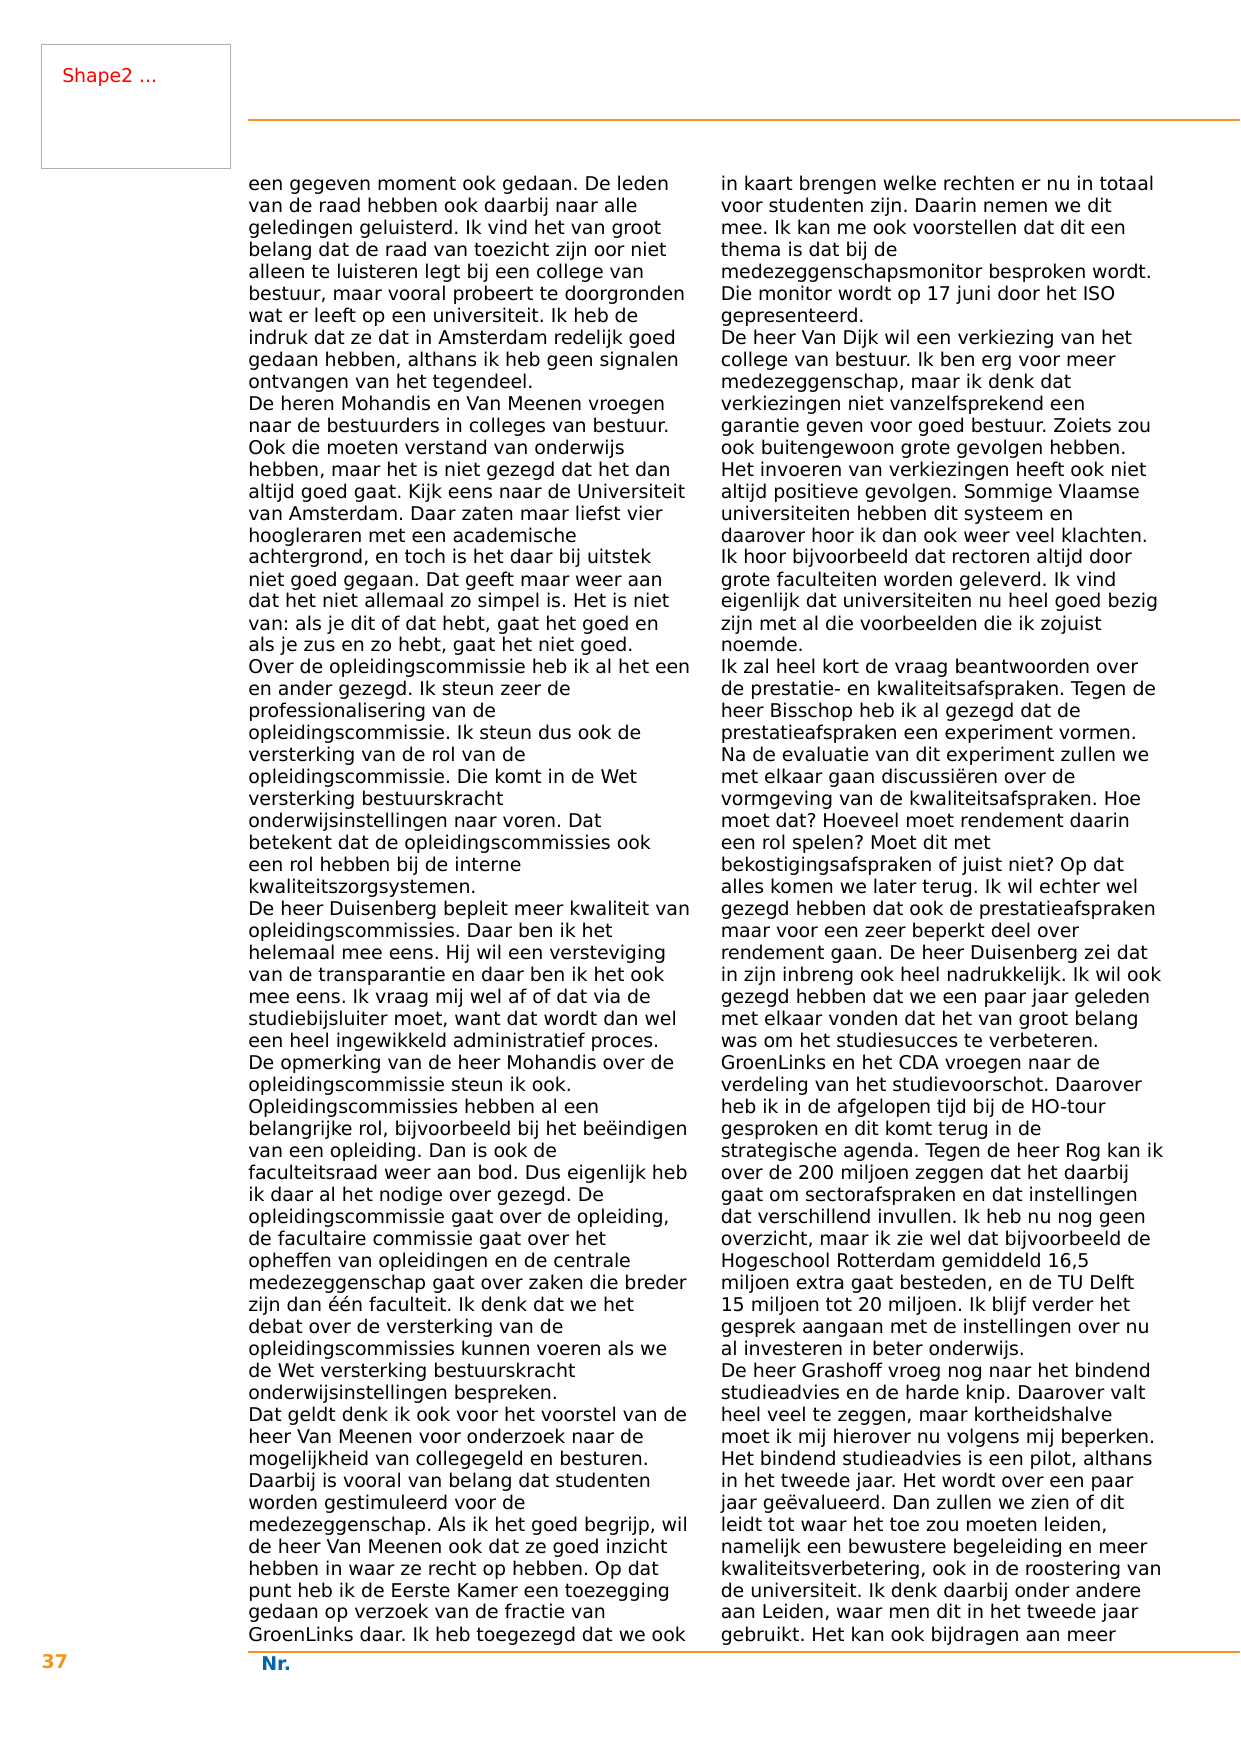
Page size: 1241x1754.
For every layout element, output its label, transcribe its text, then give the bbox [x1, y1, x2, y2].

text De heer Duisenberg bepleit meer kwaliteit van opleidingscommissies. Daar ben ik het helemaal mee eens. Hij wil een versteviging van de transparantie en daar ben ik het ook mee eens. Ik vraag mij wel af of dat via de studiebijsluiter moet, want dat wordt dan wel een heel ingewikkeld administratief proces. De opmerking van de heer Mohandis over de opleidingscommissie steun ik ook. Opleidingscommissies hebben al een belangrijke rol, bijvoorbeeld bij het beëindigen van een opleiding. Dan is ook de faculteitsraad weer aan bod. Dus eigenlijk heb ik daar al het nodige over gezegd. De opleidingscommissie gaat over de opleiding, de facultaire commissie gaat over het opheffen van opleidingen en de centrale medezeggenschap gaat over zaken die breder zijn dan één faculteit. Ik denk dat we het debat over de versterking van de opleidingscommissies kunnen voeren als we de Wet versterking bestuurskracht onderwijsinstellingen bespreken. [248, 898, 691, 1404]
text in kaart brengen welke rechten er nu in totaal voor studenten zijn. Daarin nemen we dit mee. Ik kan me ook voorstellen dat dit een thema is dat bij de medezeggenschapsmonitor besproken wordt. Die monitor wordt op 17 juni door het ISO gepresenteerd. [721, 173, 1163, 327]
text een gegeven moment ook gedaan. De leden van de raad hebben ook daarbij naar alle geledingen geluisterd. Ik vind het van groot belang dat de raad van toezicht zijn oor niet alleen te luisteren legt bij een college van bestuur, maar vooral probeert te doorgronden wat er leeft op een universiteit. Ik heb de indruk dat ze dat in Amsterdam redelijk goed gedaan hebben, althans ik heb geen signalen ontvangen van het tegendeel. [248, 173, 691, 393]
text Dat geldt denk ik ook voor het voorstel van de heer Van Meenen voor onderzoek naar de mogelijkheid van collegegeld en besturen. Daarbij is vooral van belang dat studenten worden gestimuleerd voor de medezeggenschap. Als ik het goed begrijp, wil de heer Van Meenen ook dat ze goed inzicht hebben in waar ze recht op hebben. Op dat punt heb ik de Eerste Kamer een toezegging gedaan op verzoek van de fractie van GroenLinks daar. Ik heb toegezegd dat we ook [248, 1404, 691, 1645]
text De heer Grashoff vroeg nog naar het bindend studieadvies en de harde knip. Daarover valt heel veel te zeggen, maar kortheidshalve moet ik mij hierover nu volgens mij beperken. Het bindend studieadvies is een pilot, althans in het tweede jaar. Het wordt over een paar jaar geëvalueerd. Dan zullen we zien of dit leidt tot waar het toe zou moeten leiden, namelijk een bewustere begeleiding en meer kwaliteitsverbetering, ook in de roostering van de universiteit. Ik denk daarbij onder andere aan Leiden, waar men dit in het tweede jaar gebruikt. Het kan ook bijdragen aan meer [721, 1360, 1163, 1645]
text De heren Mohandis en Van Meenen vroegen naar de bestuurders in colleges van bestuur. Ook die moeten verstand van onderwijs hebben, maar het is niet gezegd dat het dan altijd goed gaat. Kijk eens naar de Universiteit van Amsterdam. Daar zaten maar liefst vier hoogleraren met een academische achtergrond, en toch is het daar bij uitstek niet goed gegaan. Dat geeft maar weer aan dat het niet allemaal zo simpel is. Het is niet van: als je dit of dat hebt, gaat het goed en als je zus en zo hebt, gaat het niet goed. [248, 393, 691, 656]
text Over de opleidingscommissie heb ik al het een en ander gezegd. Ik steun zeer de professionalisering van de opleidingscommissie. Ik steun dus ook de versterking van de rol van de opleidingscommissie. Die komt in de Wet versterking bestuurskracht onderwijsinstellingen naar voren. Dat betekent dat de opleidingscommissies ook een rol hebben bij de interne kwaliteitszorgsystemen. [248, 656, 691, 898]
text Ik zal heel kort de vraag beantwoorden over de prestatie- en kwaliteitsafspraken. Tegen de heer Bisschop heb ik al gezegd dat de prestatieafspraken een experiment vormen. Na de evaluatie van dit experiment zullen we met elkaar gaan discussiëren over de vormgeving van de kwaliteitsafspraken. Hoe moet dat? Hoeveel moet rendement daarin een rol spelen? Moet dit met bekostigingsafspraken of juist niet? Op dat alles komen we later terug. Ik wil echter wel gezegd hebben dat ook de prestatieafspraken maar voor een zeer beperkt deel over rendement gaan. De heer Duisenberg zei dat in zijn inbreng ook heel nadrukkelijk. Ik wil ook gezegd hebben dat we een paar jaar geleden met elkaar vonden dat het van groot belang was om het studiesucces te verbeteren. [721, 656, 1163, 1052]
text De heer Van Dijk wil een verkiezing van het college van bestuur. Ik ben erg voor meer medezeggenschap, maar ik denk dat verkiezingen niet vanzelfsprekend een garantie geven voor goed bestuur. Zoiets zou ook buitengewoon grote gevolgen hebben. Het invoeren van verkiezingen heeft ook niet altijd positieve gevolgen. Sommige Vlaamse universiteiten hebben dit systeem en daarover hoor ik dan ook weer veel klachten. Ik hoor bijvoorbeeld dat rectoren altijd door grote faculteiten worden geleverd. Ik vind eigenlijk dat universiteiten nu heel goed bezig zijn met al die voorbeelden die ik zojuist noemde. [721, 327, 1163, 656]
text GroenLinks en het CDA vroegen naar de verdeling van het studievoorschot. Daarover heb ik in de afgelopen tijd bij de HO-tour gesproken en dit komt terug in de strategische agenda. Tegen de heer Rog kan ik over de 200 miljoen zeggen dat het daarbij gaat om sectorafspraken en dat instellingen dat verschillend invullen. Ik heb nu nog geen overzicht, maar ik zie wel dat bijvoorbeeld de Hogeschool Rotterdam gemiddeld 16,5 miljoen extra gaat besteden, en de TU Delft 15 miljoen tot 20 miljoen. Ik blijf verder het gesprek aangaan met de instellingen over nu al investeren in beter onderwijs. [721, 1052, 1163, 1360]
